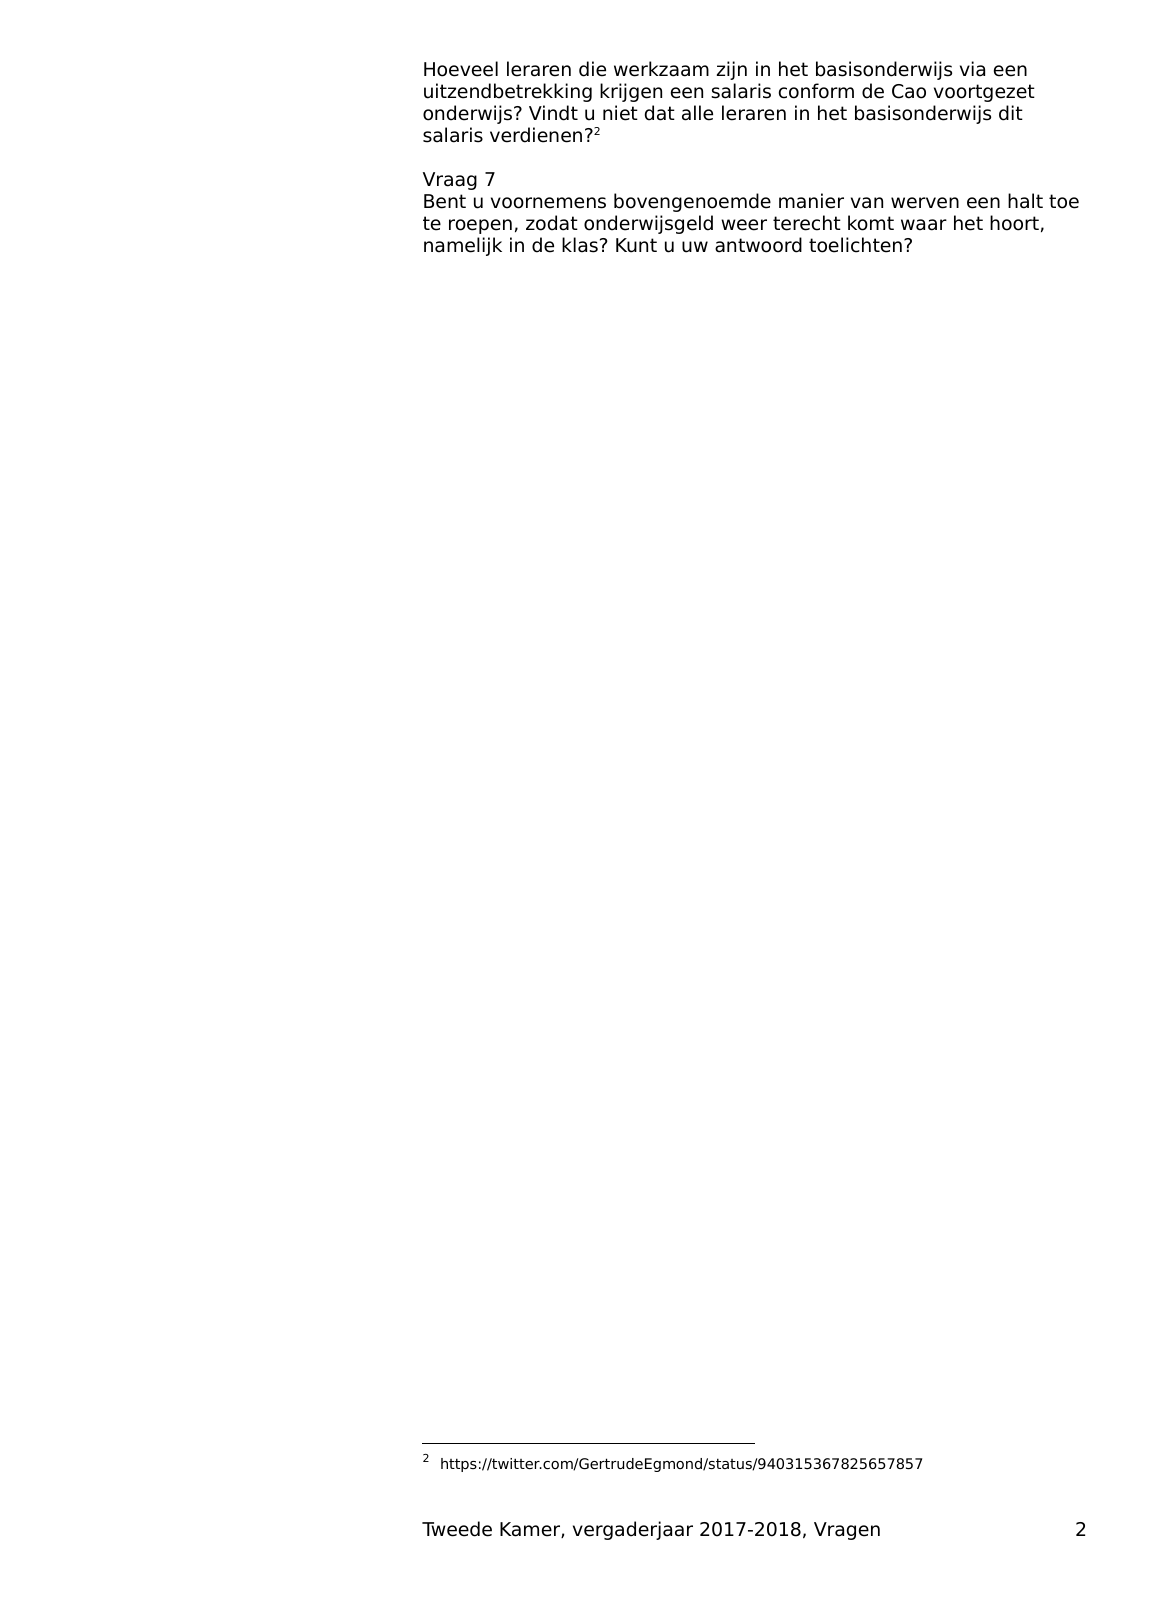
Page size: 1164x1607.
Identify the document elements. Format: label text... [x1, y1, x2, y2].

text Bent u voornemens bovengenoemde manier van werven een halt toe te roepen, zodat onderwijsgeld weer terecht komt waar het hoort, namelijk in de klas? Kunt u uw antwoord toelichten? [422, 191, 1087, 257]
text Hoeveel leraren die werkzaam zijn in het basisonderwijs via een uitzendbetrekking krijgen een salaris conform de Cao voortgezet onderwijs? Vindt u niet dat alle leraren in het basisonderwijs dit salaris verdienen? [422, 59, 1087, 147]
text https://twitter.com/GertrudeEgmond/status/940315367825657857 [422, 1452, 1087, 1474]
text Vraag 7 [422, 169, 1087, 191]
